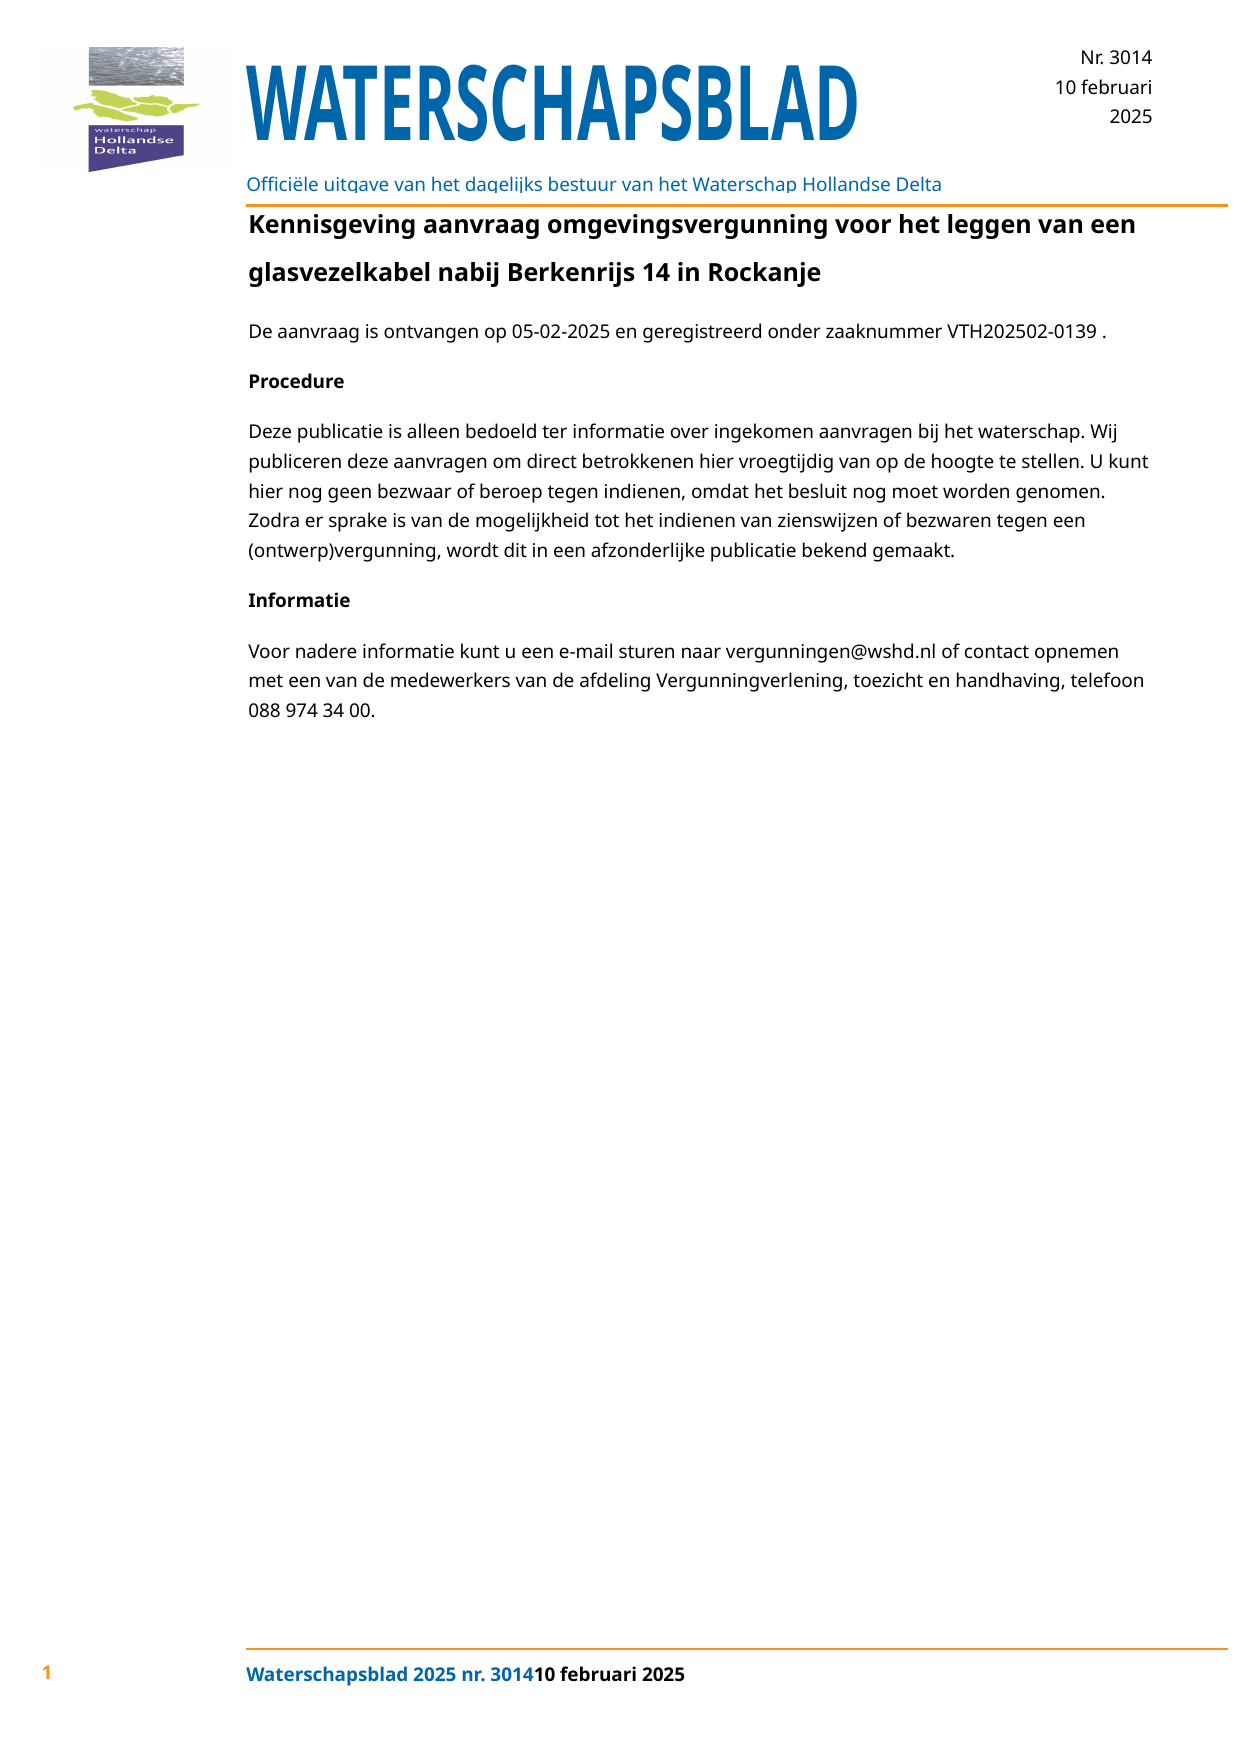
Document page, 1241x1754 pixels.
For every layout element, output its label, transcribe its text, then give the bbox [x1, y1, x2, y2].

text De aanvraag is ontvangen op 05-02-2025 en geregistreerd onder zaaknummer VTH202502-0139 . [248, 318, 1152, 344]
text Deze publicatie is alleen bedoeld ter informatie over ingekomen aanvragen bij het waterschap. Wij publiceren deze aanvragen om direct betrokkenen hier vroegtijdig van op de hoogte te stellen. U kunt hier nog geen bezwaar of beroep tegen indienen, omdat het besluit nog moet worden genomen. Zodra er sprake is van de mogelijkheid tot het indienen van zienswijzen of bezwaren tegen een (ontwerp)vergunning, wordt dit in een afzonderlijke publicatie bekend gemaakt. [248, 419, 1152, 563]
text Voor nadere informatie kunt u een e-mail sturen naar vergunningen@wshd.nl of contact opnemen met een van de medewerkers van de afdeling Vergunningverlening, toezicht en handhaving, telefoon 088 974 34 00. [248, 638, 1152, 723]
picture [41, 47, 231, 172]
text Informatie [248, 587, 1152, 613]
text Procedure [248, 368, 1152, 394]
text Kennisgeving aanvraag omgevingsvergunning voor het leggen van een glasvezelkabel nabij Berkenrijs 14 in Rockanje [248, 207, 1152, 288]
